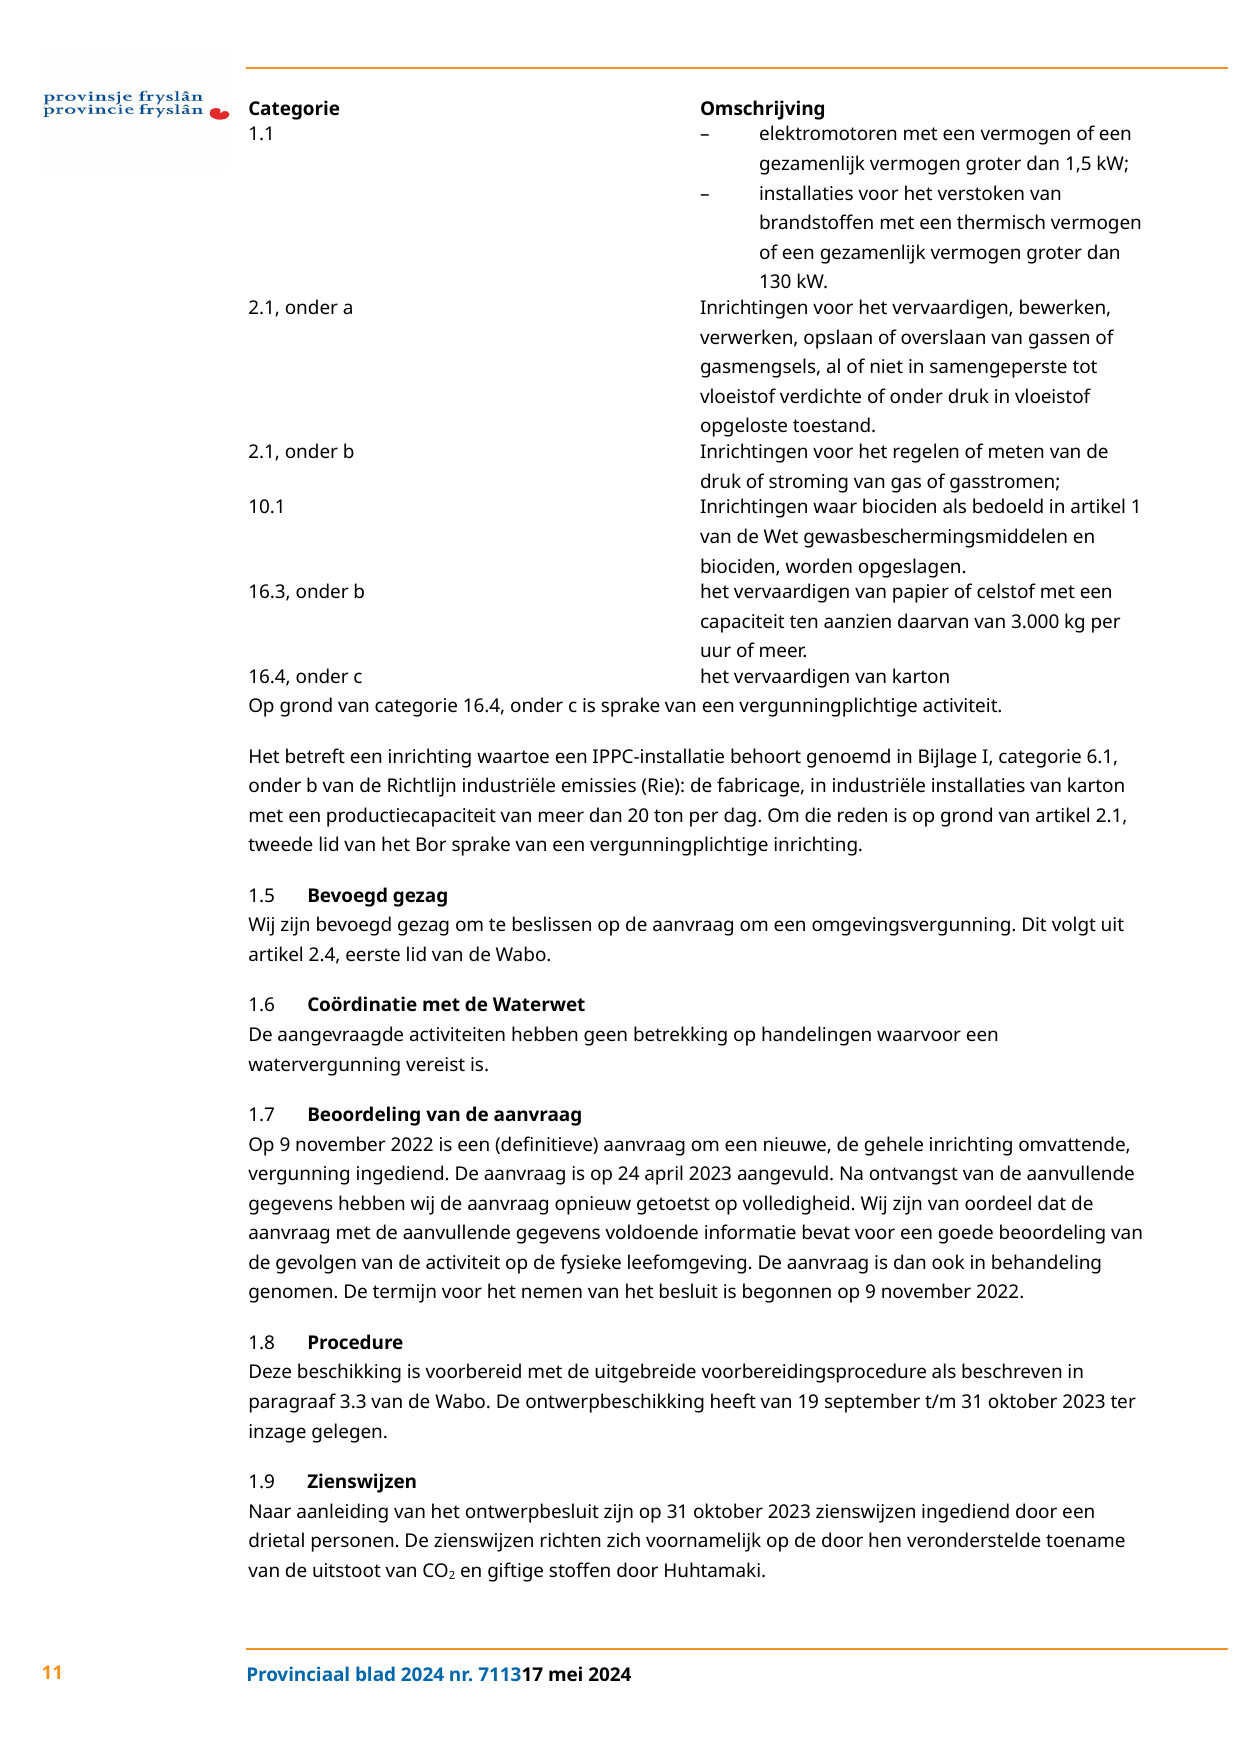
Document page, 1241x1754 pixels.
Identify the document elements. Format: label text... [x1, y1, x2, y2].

list Procedure [248, 1329, 1152, 1355]
text Het betreft een inrichting waartoe een IPPC-installatie behoort genoemd in Bijlage I, categorie 6.1, onder b van de Richtlijn industriële emissies (Rie): de fabricage, in industriële installaties van karton met een productiecapaciteit van meer dan 20 ton per dag. Om die reden is op grond van artikel 2.1, tweede lid van het Bor sprake van een vergunningplichtige inrichting. [248, 743, 1152, 857]
table_cell Inrichtingen waar biociden als bedoeld in artikel 1 van de Wet gewasbeschermingsmiddelen en biociden, worden opgeslagen. [700, 494, 1152, 578]
table_cell 2.1, onder b [248, 438, 700, 494]
list Coördinatie met de Waterwet [248, 992, 1152, 1017]
text Op grond van categorie 16.4, onder c is sprake van een vergunningplichtige activiteit. [248, 692, 1152, 718]
text Naar aanleiding van het ontwerpbesluit zijn op 31 oktober 2023 zienswijzen ingediend door een drietal personen. De zienswijzen richten zich voornamelijk op de door hen veronderstelde toename van de uitstoot van CO2 en giftige stoffen door Huhtamaki. [248, 1498, 1152, 1583]
table_cell 16.3, onder b [248, 579, 700, 663]
text Op 9 november 2022 is een (definitieve) aanvraag om een nieuwe, de gehele inrichting omvattende, vergunning ingediend. De aanvraag is op 24 april 2023 aangevuld. Na ontvangst van de aanvullende gegevens hebben wij de aanvraag opnieuw getoetst op volledigheid. Wij zijn van oordeel dat de aanvraag met de aanvullende gegevens voldoende informatie bevat voor een goede beoordeling van de gevolgen van de activiteit op de fysieke leefomgeving. De aanvraag is dan ook in behandeling genomen. De termijn voor het nemen van het besluit is begonnen op 9 november 2022. [248, 1131, 1152, 1304]
table_cell 1.1 [248, 121, 700, 294]
table_cell 2.1, onder a [248, 294, 700, 438]
table_header Omschrijving [700, 95, 1152, 121]
table_cell elektromotoren met een vermogen of een gezamenlijk vermogen groter dan 1,5 kW; installaties voor het verstoken van brandstoffen met een thermisch vermogen of een gezamenlijk vermogen groter dan 130 kW. [700, 121, 1152, 294]
table_cell het vervaardigen van papier of celstof met een capaciteit ten aanzien daarvan van 3.000 kg per uur of meer. [700, 579, 1152, 663]
list Bevoegd gezag [248, 882, 1152, 908]
table_cell 16.4, onder c [248, 664, 700, 689]
list Beoordeling van de aanvraag [248, 1101, 1152, 1127]
table_header Categorie [248, 95, 700, 121]
list Zienswijzen [248, 1468, 1152, 1494]
text De aangevraagde activiteiten hebben geen betrekking op handelingen waarvoor een watervergunning vereist is. [248, 1021, 1152, 1076]
text Wij zijn bevoegd gezag om te beslissen op de aanvraag om een omgevingsvergunning. Dit volgt uit artikel 2.4, eerste lid van de Wabo. [248, 912, 1152, 967]
text Deze beschikking is voorbereid met de uitgebreide voorbereidingsprocedure als beschreven in paragraaf 3.3 van de Wabo. De ontwerpbeschikking heeft van 19 september t/m 31 oktober 2023 ter inzage gelegen. [248, 1359, 1152, 1443]
table_cell het vervaardigen van karton [700, 664, 1152, 689]
table_cell Inrichtingen voor het regelen of meten van de druk of stroming van gas of gasstromen; [700, 438, 1152, 494]
table_cell 10.1 [248, 494, 700, 578]
table_cell Inrichtingen voor het vervaardigen, bewerken, verwerken, opslaan of overslaan van gassen of gasmengsels, al of niet in samengeperste tot vloeistof verdichte of onder druk in vloeistof opgeloste toestand. [700, 294, 1152, 438]
picture [41, 47, 231, 172]
